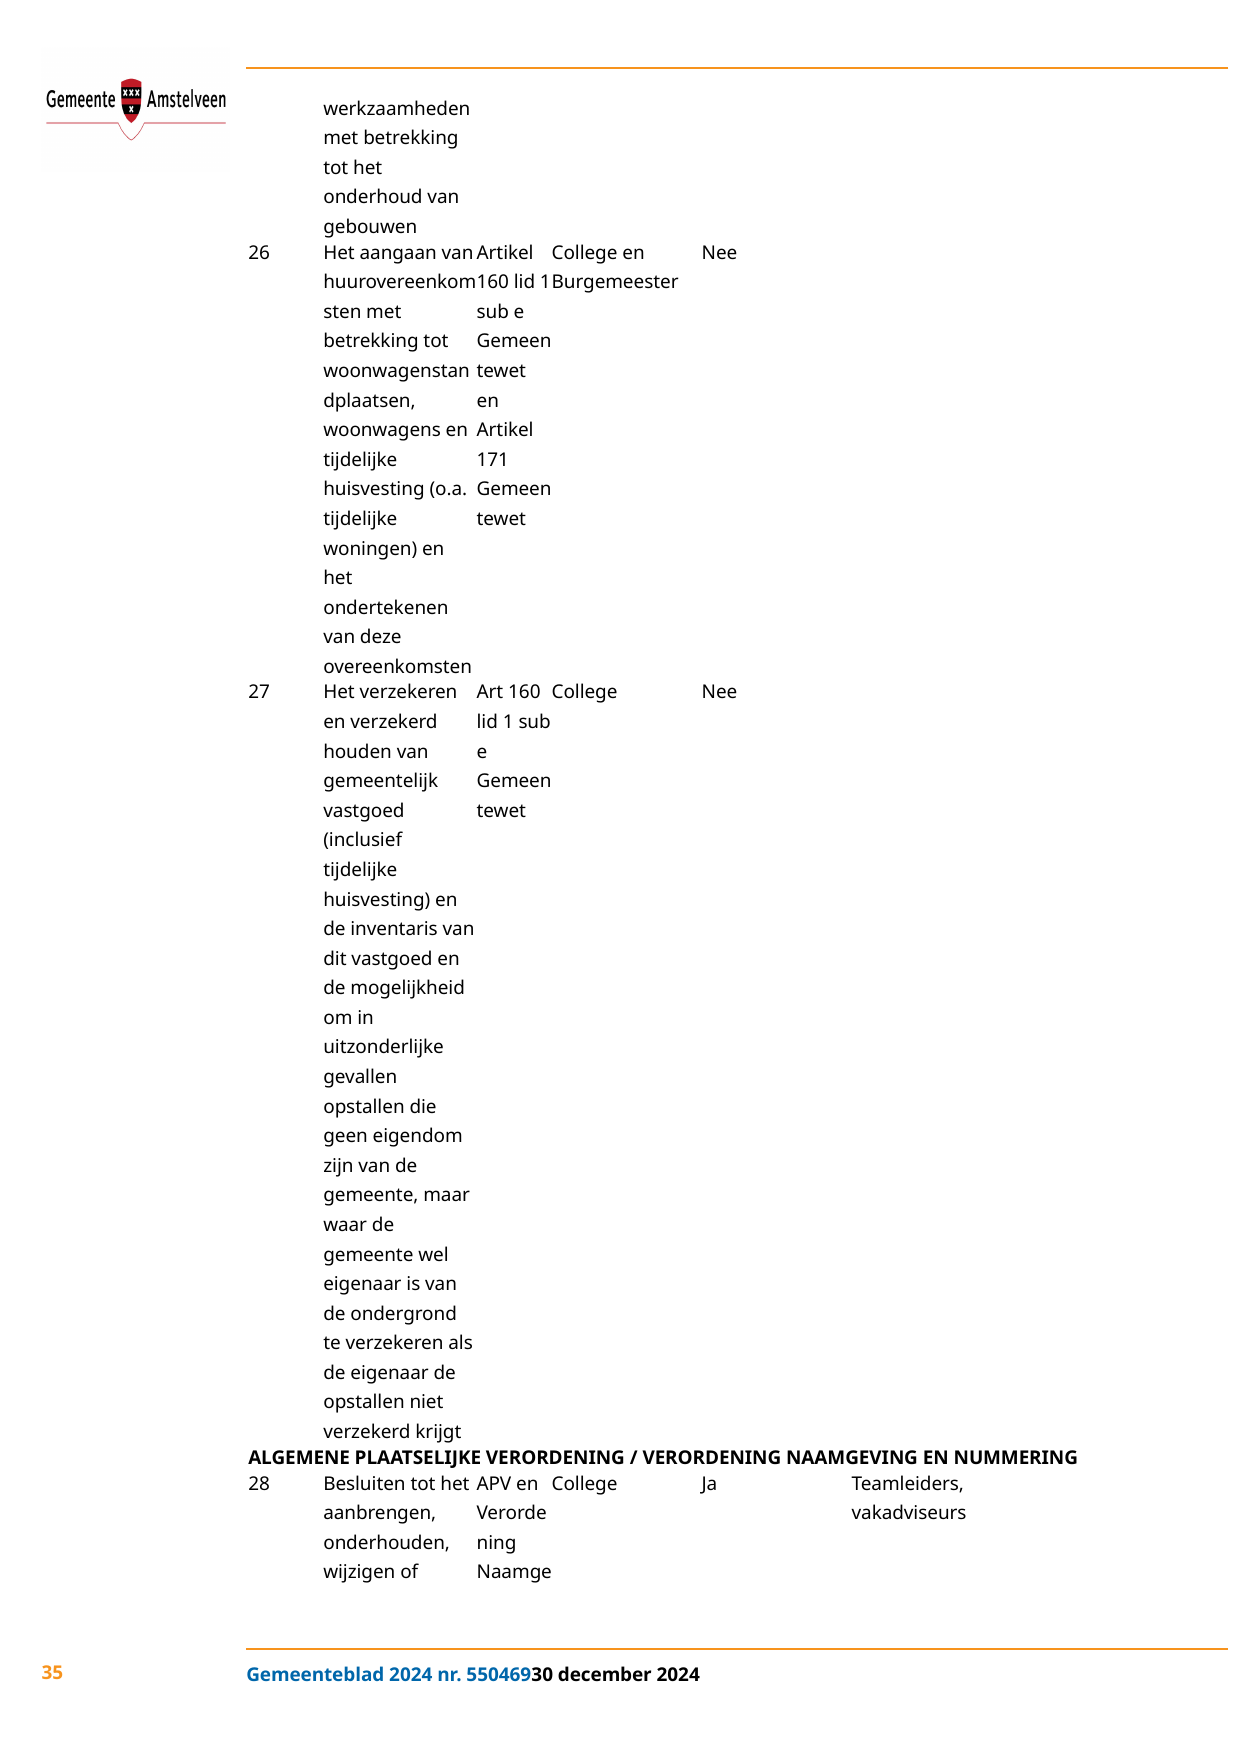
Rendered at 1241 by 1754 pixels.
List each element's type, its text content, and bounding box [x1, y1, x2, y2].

table_cell Nee [701, 239, 851, 679]
table_cell [851, 239, 1076, 679]
table_cell [248, 95, 323, 239]
table_cell ALGEMENE PLAATSELIJKE VERORDENING / VERORDENING NAAMGEVING EN NUMMERING [248, 1444, 1152, 1470]
table_cell [1076, 95, 1152, 239]
table_cell Nee [701, 679, 851, 1444]
table_cell College en Burgemeester [551, 239, 701, 679]
table_cell [701, 95, 851, 239]
table_cell [851, 95, 1076, 239]
table_cell Teamleiders, vakadviseurs [851, 1470, 1076, 1584]
table_cell [1076, 1470, 1152, 1584]
table_cell 28 [248, 1470, 323, 1584]
table_cell Het aangaan van huurovereenkomsten met betrekking tot woonwagenstandplaatsen, woonwagens en tijdelijke huisvesting (o.a. tijdelijke woningen) en het ondertekenen van deze overeenkomsten [323, 239, 476, 679]
picture [41, 47, 231, 172]
table_cell [551, 95, 701, 239]
table_cell [851, 679, 1076, 1444]
table_cell werkzaamheden met betrekking tot het onderhoud van gebouwen [323, 95, 476, 239]
table_cell Besluiten tot het aanbrengen, onderhouden, wijzigen of [323, 1470, 476, 1584]
table_cell Ja [701, 1470, 851, 1584]
table_cell College [551, 679, 701, 1444]
table_cell Artikel 160 lid 1 sub e Gemeentewet en Artikel 171 Gemeentewet [476, 239, 551, 679]
table_cell 26 [248, 239, 323, 679]
table_cell Het verzekeren en verzekerd houden van gemeentelijk vastgoed (inclusief tijdelijke huisvesting) en de inventaris van dit vastgoed en de mogelijkheid om in uitzonderlijke gevallen opstallen die geen eigendom zijn van de gemeente, maar waar de gemeente wel eigenaar is van de ondergrond te verzekeren als de eigenaar de opstallen niet verzekerd krijgt [323, 679, 476, 1444]
table_cell Art 160 lid 1 sub e Gemeentewet [476, 679, 551, 1444]
table_cell [476, 95, 551, 239]
table_cell [1076, 679, 1152, 1444]
table_cell [1076, 239, 1152, 679]
table_cell 27 [248, 679, 323, 1444]
table_cell College [551, 1470, 701, 1584]
table_cell APV en Verordening Naamge [476, 1470, 551, 1584]
